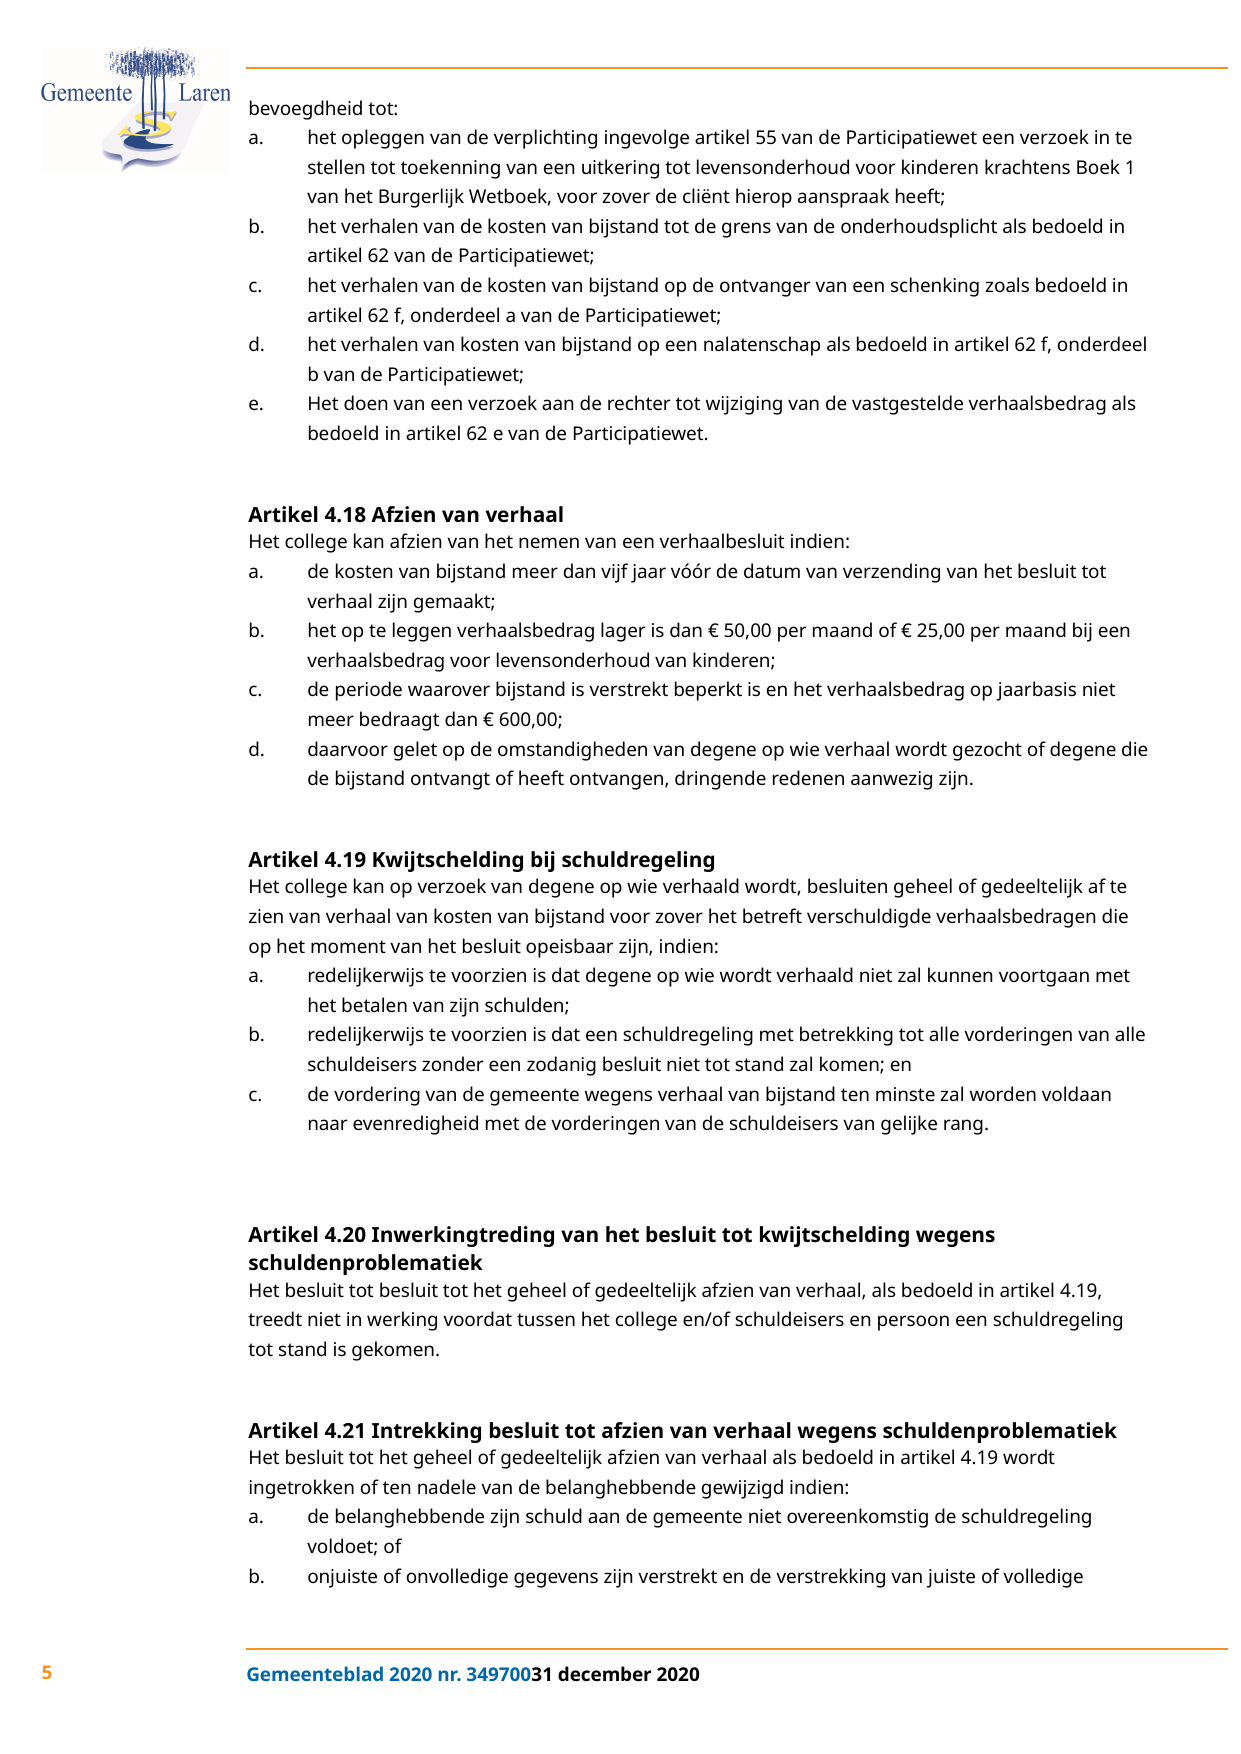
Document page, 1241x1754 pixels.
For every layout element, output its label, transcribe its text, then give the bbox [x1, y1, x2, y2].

list de periode waarover bijstand is verstrekt beperkt is en het verhaalsbedrag op jaarbasis niet meer bedraagt dan € 600,00; [248, 677, 1152, 732]
picture [41, 47, 231, 172]
list Het doen van een verzoek aan de rechter tot wijziging van de vastgestelde verhaalsbedrag als bedoeld in artikel 62 e van de Participatiewet. [248, 391, 1152, 446]
list redelijkerwijs te voorzien is dat degene op wie wordt verhaald niet zal kunnen voortgaan met het betalen van zijn schulden; [248, 962, 1152, 1018]
text bevoegdheid tot: [248, 95, 1152, 121]
list redelijkerwijs te voorzien is dat een schuldregeling met betrekking tot alle vorderingen van alle schuldeisers zonder een zodanig besluit niet tot stand zal komen; en [248, 1022, 1152, 1077]
text Artikel 4.21 Intrekking besluit tot afzien van verhaal wegens schuldenproblematiek [248, 1416, 1152, 1444]
list het verhalen van de kosten van bijstand tot de grens van de onderhoudsplicht als bedoeld in artikel 62 van de Participatiewet; [248, 213, 1152, 268]
text Het besluit tot het geheel of gedeeltelijk afzien van verhaal als bedoeld in artikel 4.19 wordt ingetrokken of ten nadele van de belanghebbende gewijzigd indien: [248, 1444, 1152, 1500]
list het verhalen van de kosten van bijstand op de ontvanger van een schenking zoals bedoeld in artikel 62 f, onderdeel a van de Participatiewet; [248, 272, 1152, 328]
text Artikel 4.19 Kwijtschelding bij schuldregeling [248, 845, 1152, 874]
text Artikel 4.20 Inwerkingtreding van het besluit tot kwijtschelding wegens schuldenproblematiek [248, 1220, 1152, 1277]
list het op te leggen verhaalsbedrag lager is dan € 50,00 per maand of € 25,00 per maand bij een verhaalsbedrag voor levensonderhoud van kinderen; [248, 617, 1152, 673]
list de vordering van de gemeente wegens verhaal van bijstand ten minste zal worden voldaan naar evenredigheid met de vorderingen van de schuldeisers van gelijke rang. [248, 1081, 1152, 1136]
list de kosten van bijstand meer dan vijf jaar vóór de datum van verzending van het besluit tot verhaal zijn gemaakt; [248, 558, 1152, 613]
text Het college kan op verzoek van degene op wie verhaald wordt, besluiten geheel of gedeeltelijk af te zien van verhaal van kosten van bijstand voor zover het betreft verschuldigde verhaalsbedragen die op het moment van het besluit opeisbaar zijn, indien: [248, 874, 1152, 959]
list het verhalen van kosten van bijstand op een nalatenschap als bedoeld in artikel 62 f, onderdeel b van de Participatiewet; [248, 331, 1152, 387]
list daarvoor gelet op de omstandigheden van degene op wie verhaal wordt gezocht of degene die de bijstand ontvangt of heeft ontvangen, dringende redenen aanwezig zijn. [248, 736, 1152, 791]
list het opleggen van de verplichting ingevolge artikel 55 van de Participatiewet een verzoek in te stellen tot toekenning van een uitkering tot levensonderhoud voor kinderen krachtens Boek 1 van het Burgerlijk Wetboek, voor zover de cliënt hierop aanspraak heeft; [248, 124, 1152, 209]
text Het besluit tot besluit tot het geheel of gedeeltelijk afzien van verhaal, als bedoeld in artikel 4.19, treedt niet in werking voordat tussen het college en/of schuldeisers en persoon een schuldregeling tot stand is gekomen. [248, 1277, 1152, 1362]
list onjuiste of onvolledige gegevens zijn verstrekt en de verstrekking van juiste of volledige [248, 1563, 1152, 1588]
text Het college kan afzien van het nemen van een verhaalbesluit indien: [248, 529, 1152, 554]
text Artikel 4.18 Afzien van verhaal [248, 500, 1152, 529]
list de belanghebbende zijn schuld aan de gemeente niet overeenkomstig de schuldregeling voldoet; of [248, 1504, 1152, 1559]
